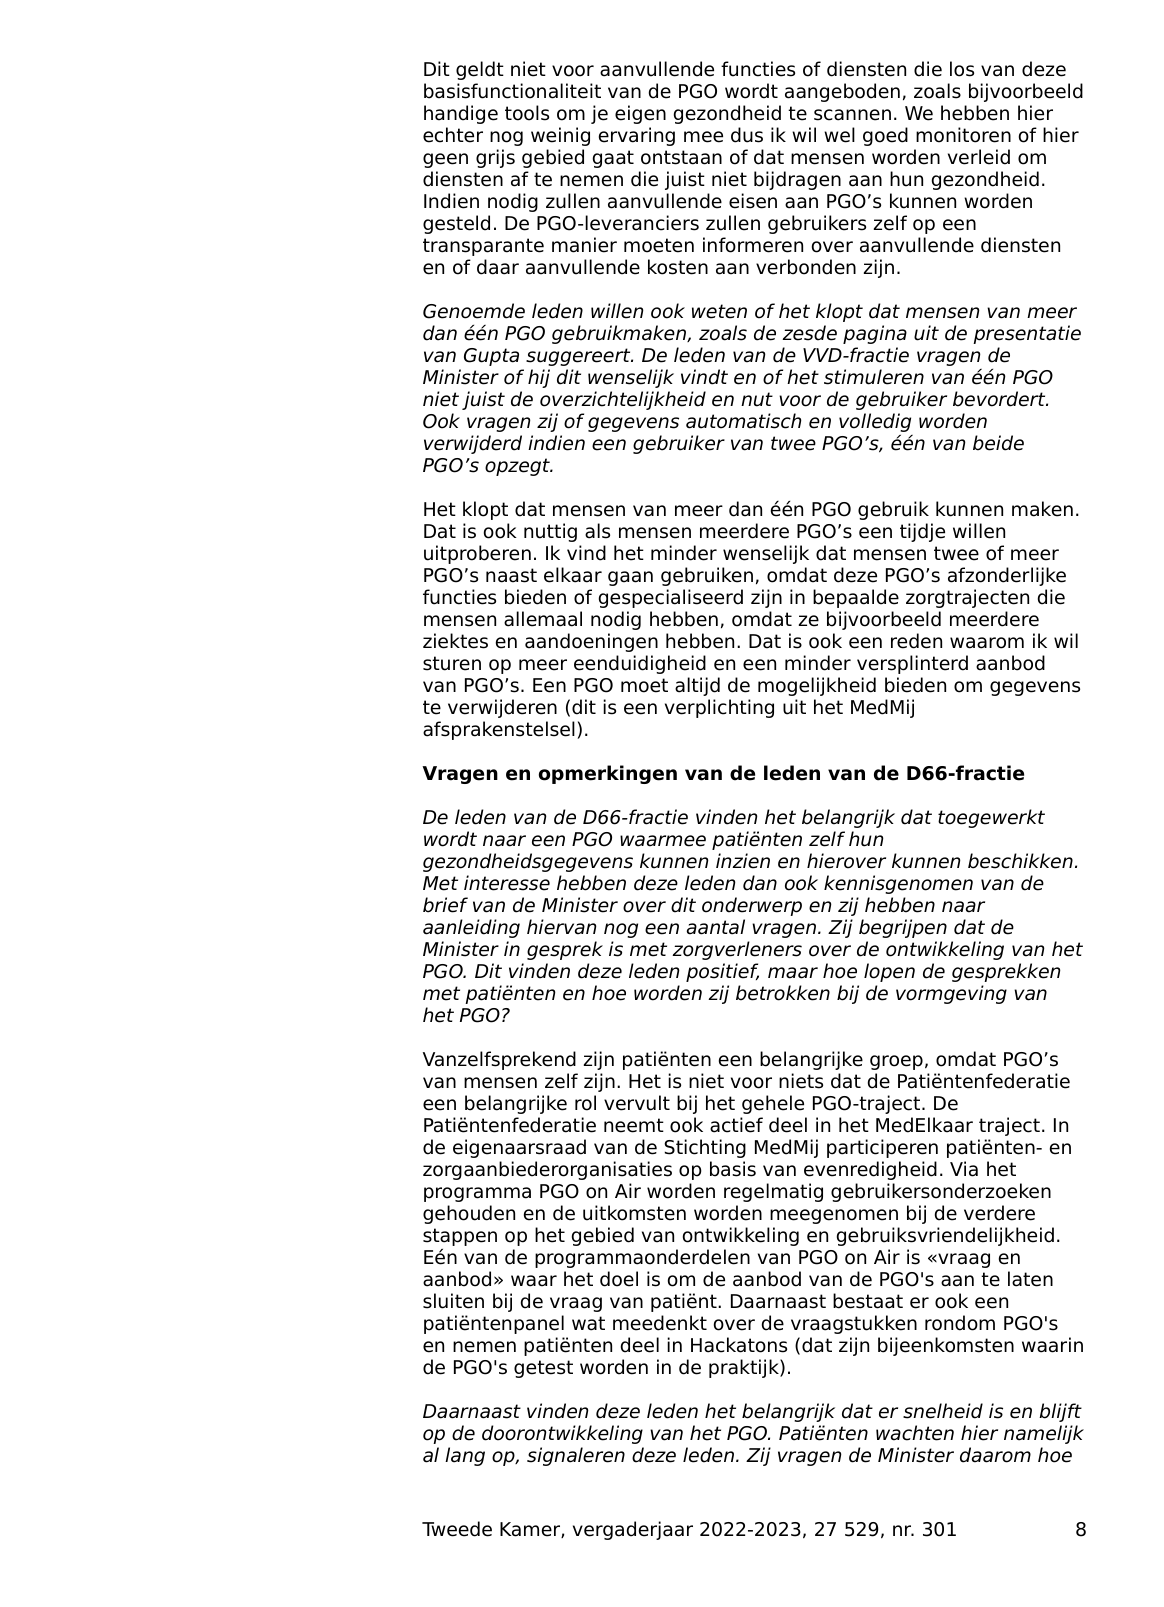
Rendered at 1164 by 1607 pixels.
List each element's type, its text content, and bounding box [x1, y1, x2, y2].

text Dit geldt niet voor aanvullende functies of diensten die los van deze basisfunctionaliteit van de PGO wordt aangeboden, zoals bijvoorbeeld handige tools om je eigen gezondheid te scannen. We hebben hier echter nog weinig ervaring mee dus ik wil wel goed monitoren of hier geen grijs gebied gaat ontstaan of dat mensen worden verleid om diensten af te nemen die juist niet bijdragen aan hun gezondheid. Indien nodig zullen aanvullende eisen aan PGO’s kunnen worden gesteld. De PGO-leveranciers zullen gebruikers zelf op een transparante manier moeten informeren over aanvullende diensten en of daar aanvullende kosten aan verbonden zijn. [422, 59, 1087, 279]
text Het klopt dat mensen van meer dan één PGO gebruik kunnen maken. Dat is ook nuttig als mensen meerdere PGO’s een tijdje willen uitproberen. Ik vind het minder wenselijk dat mensen twee of meer PGO’s naast elkaar gaan gebruiken, omdat deze PGO’s afzonderlijke functies bieden of gespecialiseerd zijn in bepaalde zorgtrajecten die mensen allemaal nodig hebben, omdat ze bijvoorbeeld meerdere ziektes en aandoeningen hebben. Dat is ook een reden waarom ik wil sturen op meer eenduidigheid en een minder versplinterd aanbod van PGO’s. Een PGO moet altijd de mogelijkheid bieden om gegevens te verwijderen (dit is een verplichting uit het MedMij afsprakenstelsel). [422, 499, 1087, 741]
text Daarnaast vinden deze leden het belangrijk dat er snelheid is en blijft op de doorontwikkeling van het PGO. Patiënten wachten hier namelijk al lang op, signaleren deze leden. Zij vragen de Minister daarom hoe [422, 1401, 1087, 1467]
text Genoemde leden willen ook weten of het klopt dat mensen van meer dan één PGO gebruikmaken, zoals de zesde pagina uit de presentatie van Gupta suggereert. De leden van de VVD-fractie vragen de Minister of hij dit wenselijk vindt en of het stimuleren van één PGO niet juist de overzichtelijkheid en nut voor de gebruiker bevordert. Ook vragen zij of gegevens automatisch en volledig worden verwijderd indien een gebruiker van twee PGO’s, één van beide PGO’s opzegt. [422, 301, 1087, 477]
text Vanzelfsprekend zijn patiënten een belangrijke groep, omdat PGO’s van mensen zelf zijn. Het is niet voor niets dat de Patiëntenfederatie een belangrijke rol vervult bij het gehele PGO-traject. De Patiëntenfederatie neemt ook actief deel in het MedElkaar traject. In de eigenaarsraad van de Stichting MedMij participeren patiënten- en zorgaanbiederorganisaties op basis van evenredigheid. Via het programma PGO on Air worden regelmatig gebruikersonderzoeken gehouden en de uitkomsten worden meegenomen bij de verdere stappen op het gebied van ontwikkeling en gebruiksvriendelijkheid. Eén van de programmaonderdelen van PGO on Air is «vraag en aanbod» waar het doel is om de aanbod van de PGO's aan te laten sluiten bij de vraag van patiënt. Daarnaast bestaat er ook een patiëntenpanel wat meedenkt over de vraagstukken rondom PGO's en nemen patiënten deel in Hackatons (dat zijn bijeenkomsten waarin de PGO's getest worden in de praktijk). [422, 1049, 1087, 1379]
text De leden van de D66-fractie vinden het belangrijk dat toegewerkt wordt naar een PGO waarmee patiënten zelf hun gezondheidsgegevens kunnen inzien en hierover kunnen beschikken. Met interesse hebben deze leden dan ook kennisgenomen van de brief van de Minister over dit onderwerp en zij hebben naar aanleiding hiervan nog een aantal vragen. Zij begrijpen dat de Minister in gesprek is met zorgverleners over de ontwikkeling van het PGO. Dit vinden deze leden positief, maar hoe lopen de gesprekken met patiënten en hoe worden zij betrokken bij de vormgeving van het PGO? [422, 807, 1087, 1027]
subtitle Vragen en opmerkingen van de leden van de D66-fractie [422, 763, 1087, 785]
